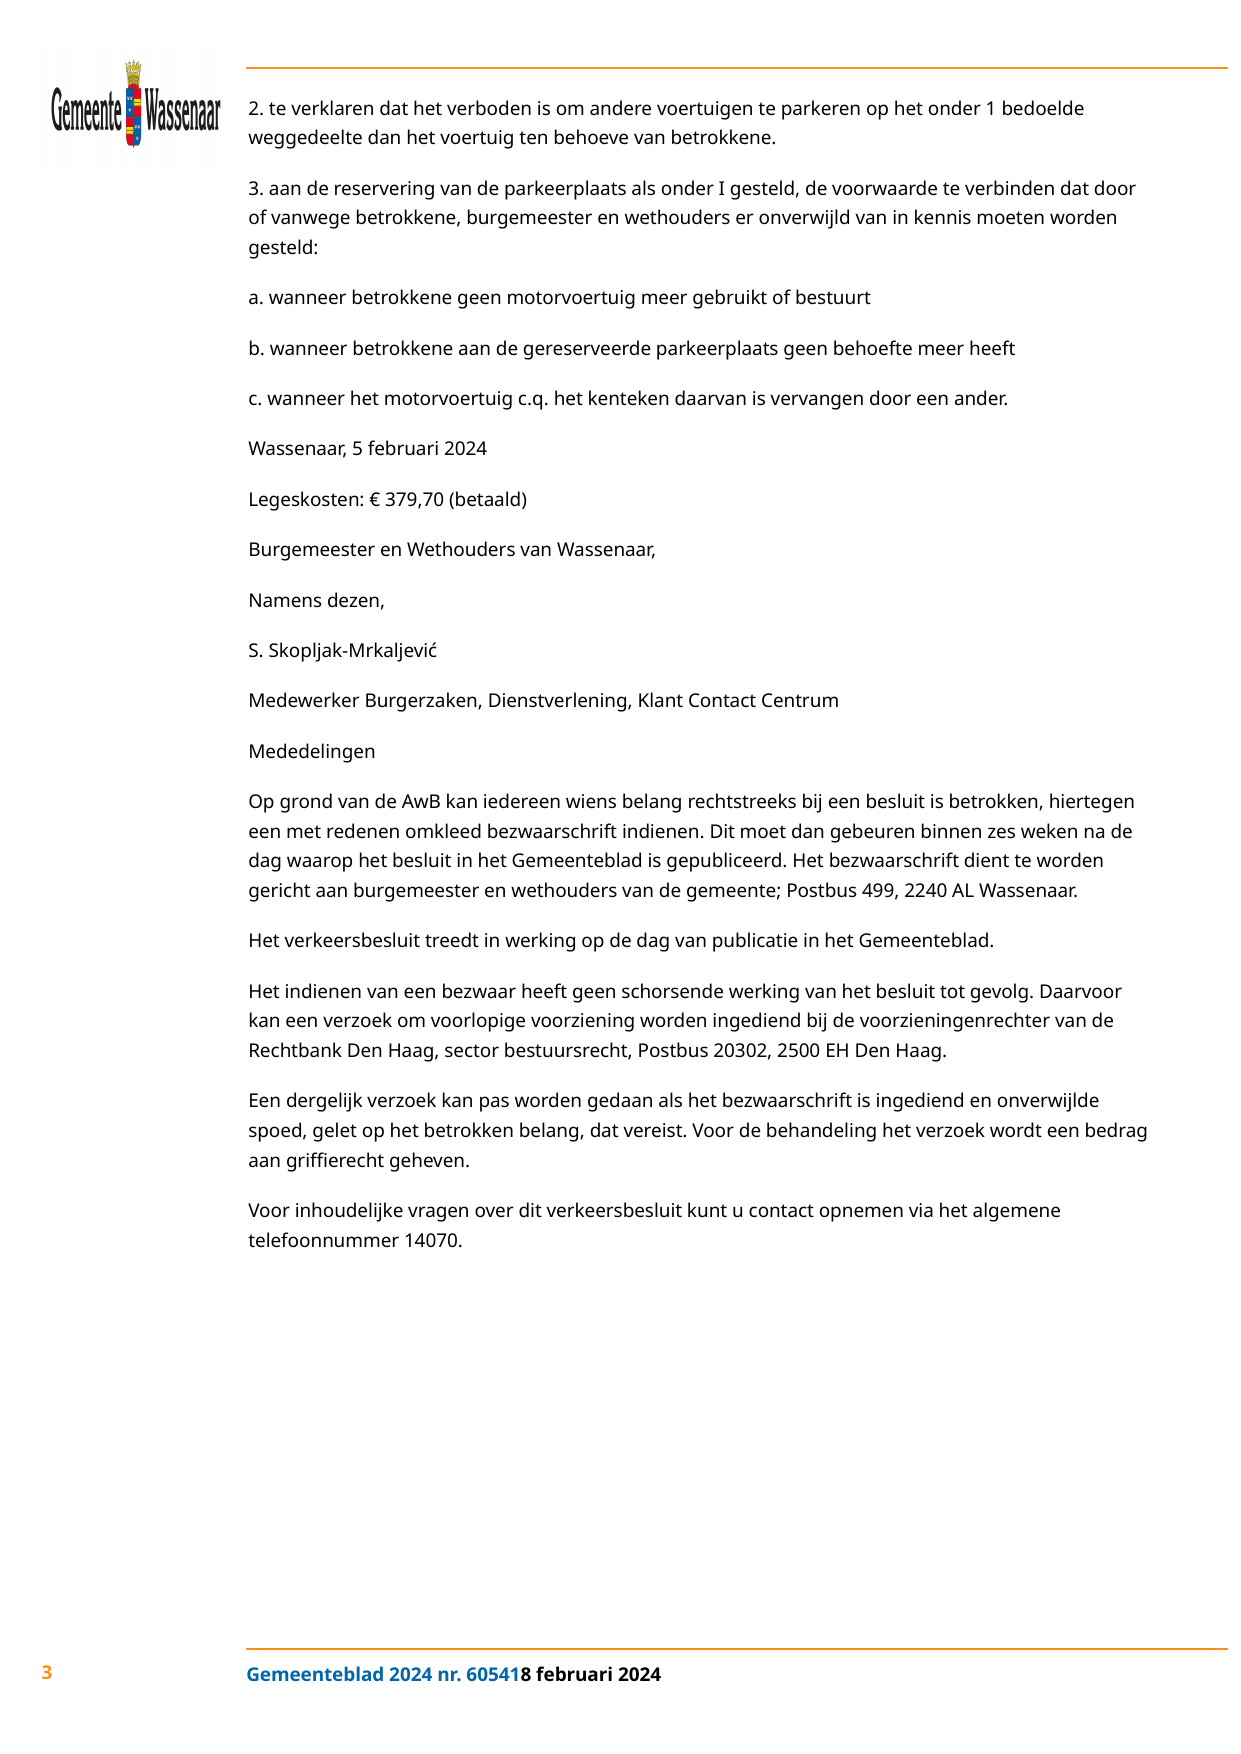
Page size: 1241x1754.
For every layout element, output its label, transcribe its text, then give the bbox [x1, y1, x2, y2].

text Voor inhoudelijke vragen over dit verkeersbesluit kunt u contact opnemen via het algemene telefoonnummer 14070. [248, 1197, 1152, 1253]
text Burgemeester en Wethouders van Wassenaar, [248, 536, 1152, 562]
text 2. te verklaren dat het verboden is om andere voertuigen te parkeren op het onder 1 bedoelde weggedeelte dan het voertuig ten behoeve van betrokkene. [248, 95, 1152, 150]
picture [41, 47, 231, 172]
text Het indienen van een bezwaar heeft geen schorsende werking van het besluit tot gevolg. Daarvoor kan een verzoek om voorlopige voorziening worden ingediend bij de voorzieningenrechter van de Rechtbank Den Haag, sector bestuursrecht, Postbus 20302, 2500 EH Den Haag. [248, 978, 1152, 1063]
text Wassenaar, 5 februari 2024 [248, 436, 1152, 461]
text Op grond van de AwB kan iedereen wiens belang rechtstreeks bij een besluit is betrokken, hiertegen een met redenen omkleed bezwaarschrift indienen. Dit moet dan gebeuren binnen zes weken na de dag waarop het besluit in het Gemeenteblad is gepubliceerd. Het bezwaarschrift dient te worden gericht aan burgemeester en wethouders van de gemeente; Postbus 499, 2240 AL Wassenaar. [248, 788, 1152, 903]
text Het verkeersbesluit treedt in werking op de dag van publicatie in het Gemeenteblad. [248, 928, 1152, 953]
text 3. aan de reservering van de parkeerplaats als onder I gesteld, de voorwaarde te verbinden dat door of vanwege betrokkene, burgemeester en wethouders er onverwijld van in kennis moeten worden gesteld: [248, 175, 1152, 260]
text Namens dezen, [248, 587, 1152, 613]
text c. wanneer het motorvoertuig c.q. het kenteken daarvan is vervangen door een ander. [248, 385, 1152, 411]
text S. Skopljak-Mrkaljević [248, 637, 1152, 663]
text Medewerker Burgerzaken, Dienstverlening, Klant Contact Centrum [248, 688, 1152, 713]
text b. wanneer betrokkene aan de gereserveerde parkeerplaats geen behoefte meer heeft [248, 335, 1152, 361]
text Een dergelijk verzoek kan pas worden gedaan als het bezwaarschrift is ingediend en onverwijlde spoed, gelet op het betrokken belang, dat vereist. Voor de behandeling het verzoek wordt een bedrag aan griffierecht geheven. [248, 1088, 1152, 1173]
text Mededelingen [248, 738, 1152, 764]
text Legeskosten: € 379,70 (betaald) [248, 486, 1152, 512]
text a. wanneer betrokkene geen motorvoertuig meer gebruikt of bestuurt [248, 284, 1152, 310]
